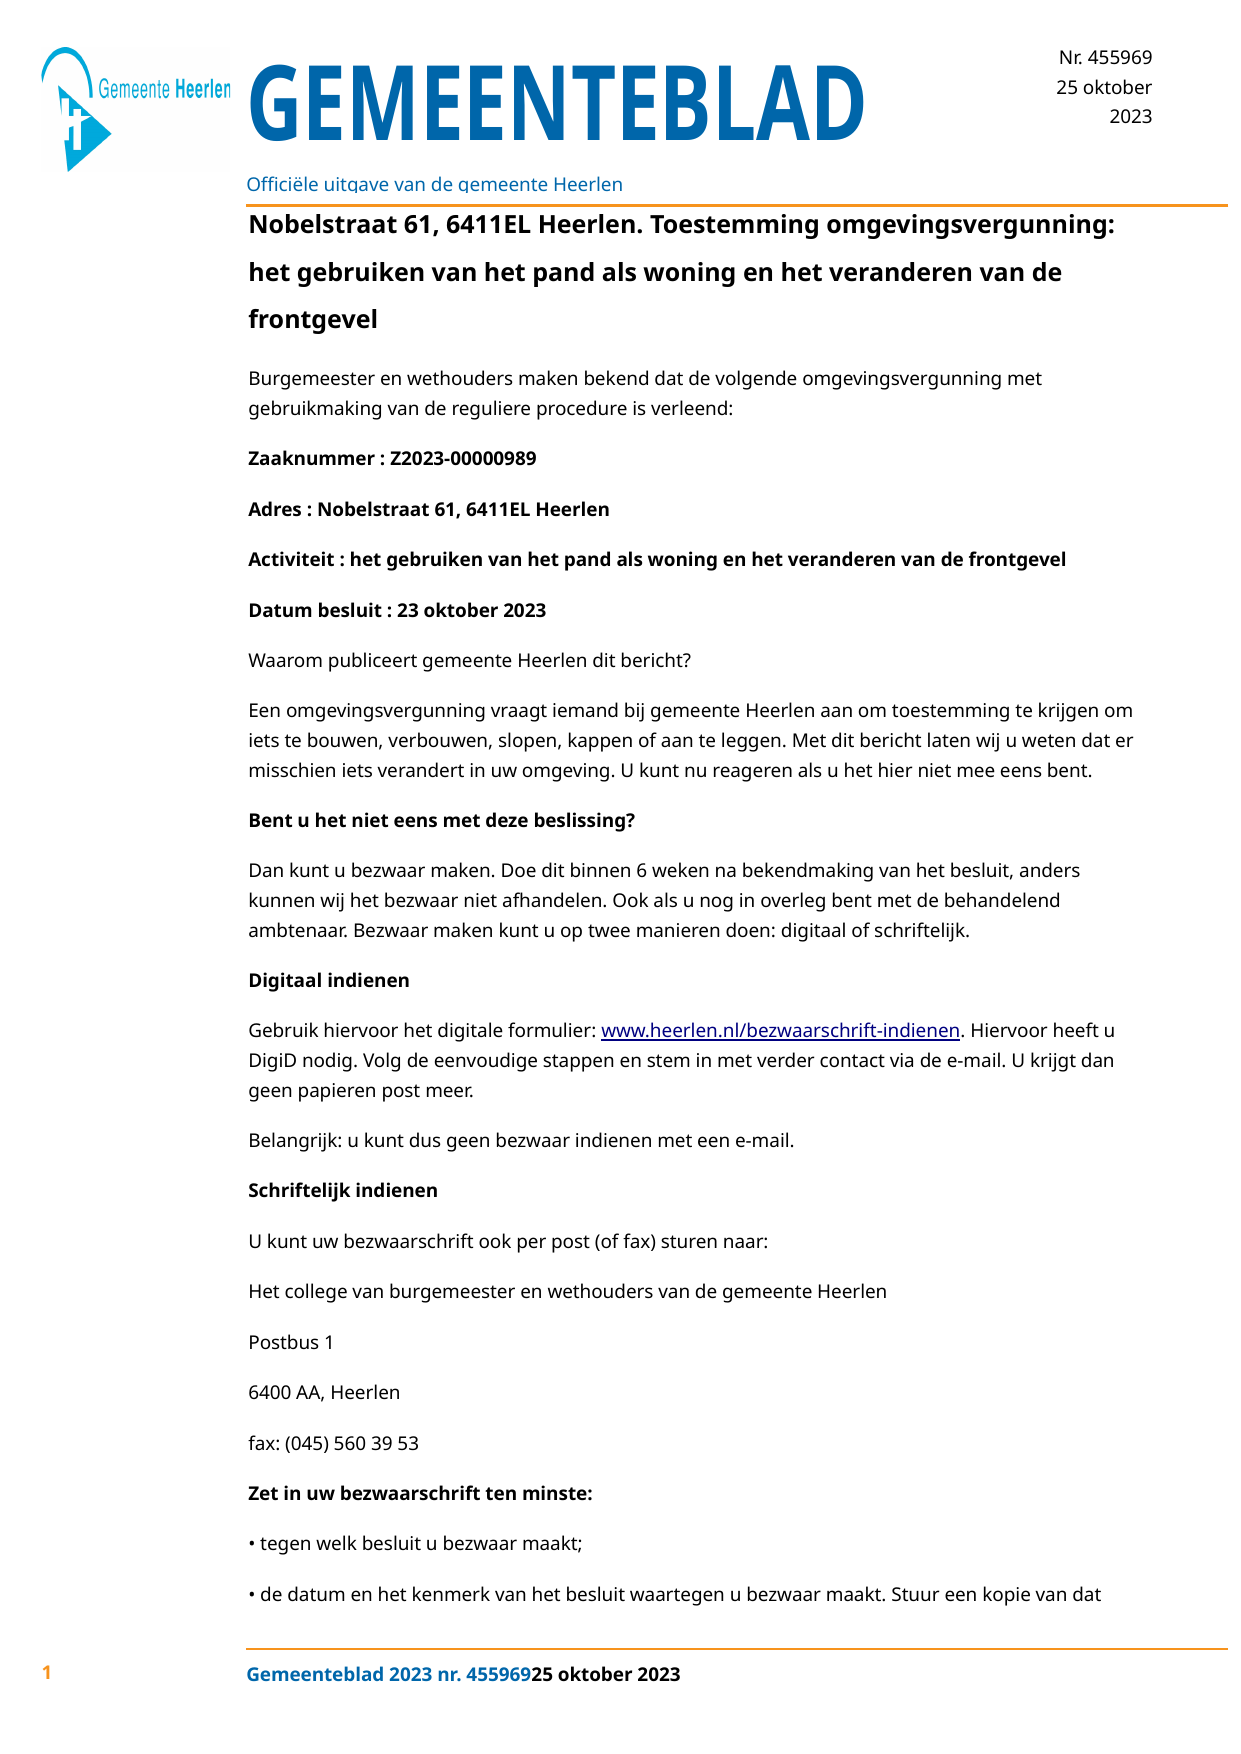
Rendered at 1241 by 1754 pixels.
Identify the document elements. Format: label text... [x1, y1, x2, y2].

text Adres : Nobelstraat 61, 6411EL Heerlen [248, 496, 1152, 522]
text • de datum en het kenmerk van het besluit waartegen u bezwaar maakt. Stuur een kopie van dat [248, 1581, 1152, 1607]
text fax: (045) 560 39 53 [248, 1430, 1152, 1455]
text • tegen welk besluit u bezwaar maakt; [248, 1531, 1152, 1556]
text Dan kunt u bezwaar maken. Doe dit binnen 6 weken na bekendmaking van het besluit, anders kunnen wij het bezwaar niet afhandelen. Ook als u nog in overleg bent met de behandelend ambtenaar. Bezwaar maken kunt u op twee manieren doen: digitaal of schriftelijk. [248, 858, 1152, 942]
text Gebruik hiervoor het digitale formulier: www.heerlen.nl/bezwaarschrift-indienen. Hiervoor heeft u DigiD nodig. Volg de eenvoudige stappen en stem in met verder contact via de e-mail. U krijgt dan geen papieren post meer. [248, 1018, 1152, 1102]
text Burgemeester en wethouders maken bekend dat de volgende omgevingsvergunning met gebruikmaking van de reguliere procedure is verleend: [248, 366, 1152, 421]
text Bent u het niet eens met deze beslissing? [248, 807, 1152, 833]
text Postbus 1 [248, 1329, 1152, 1354]
text Digitaal indienen [248, 967, 1152, 993]
text Zet in uw bezwaarschrift ten minste: [248, 1480, 1152, 1506]
text 6400 AA, Heerlen [248, 1379, 1152, 1405]
text Nobelstraat 61, 6411EL Heerlen. Toestemming omgevingsvergunning: het gebruiken van het pand als woning en het veranderen van de frontgevel [248, 207, 1152, 336]
text Belangrijk: u kunt dus geen bezwaar indienen met een e-mail. [248, 1127, 1152, 1153]
text Waarom publiceert gemeente Heerlen dit bericht? [248, 647, 1152, 673]
picture [41, 47, 59, 70]
text Het college van burgemeester en wethouders van de gemeente Heerlen [248, 1278, 1152, 1304]
text Schriftelijk indienen [248, 1178, 1152, 1203]
text Zaaknummer : Z2023-00000989 [248, 446, 1152, 471]
text U kunt uw bezwaarschrift ook per post (of fax) sturen naar: [248, 1228, 1152, 1254]
picture [41, 47, 231, 172]
text Datum besluit : 23 oktober 2023 [248, 597, 1152, 622]
text Een omgevingsvergunning vraagt iemand bij gemeente Heerlen aan om toestemming te krijgen om iets te bouwen, verbouwen, slopen, kappen of aan te leggen. Met dit bericht laten wij u weten dat er misschien iets verandert in uw omgeving. U kunt nu reageren als u het hier niet mee eens bent. [248, 698, 1152, 782]
text Activiteit : het gebruiken van het pand als woning en het veranderen van de frontgevel [248, 546, 1152, 572]
